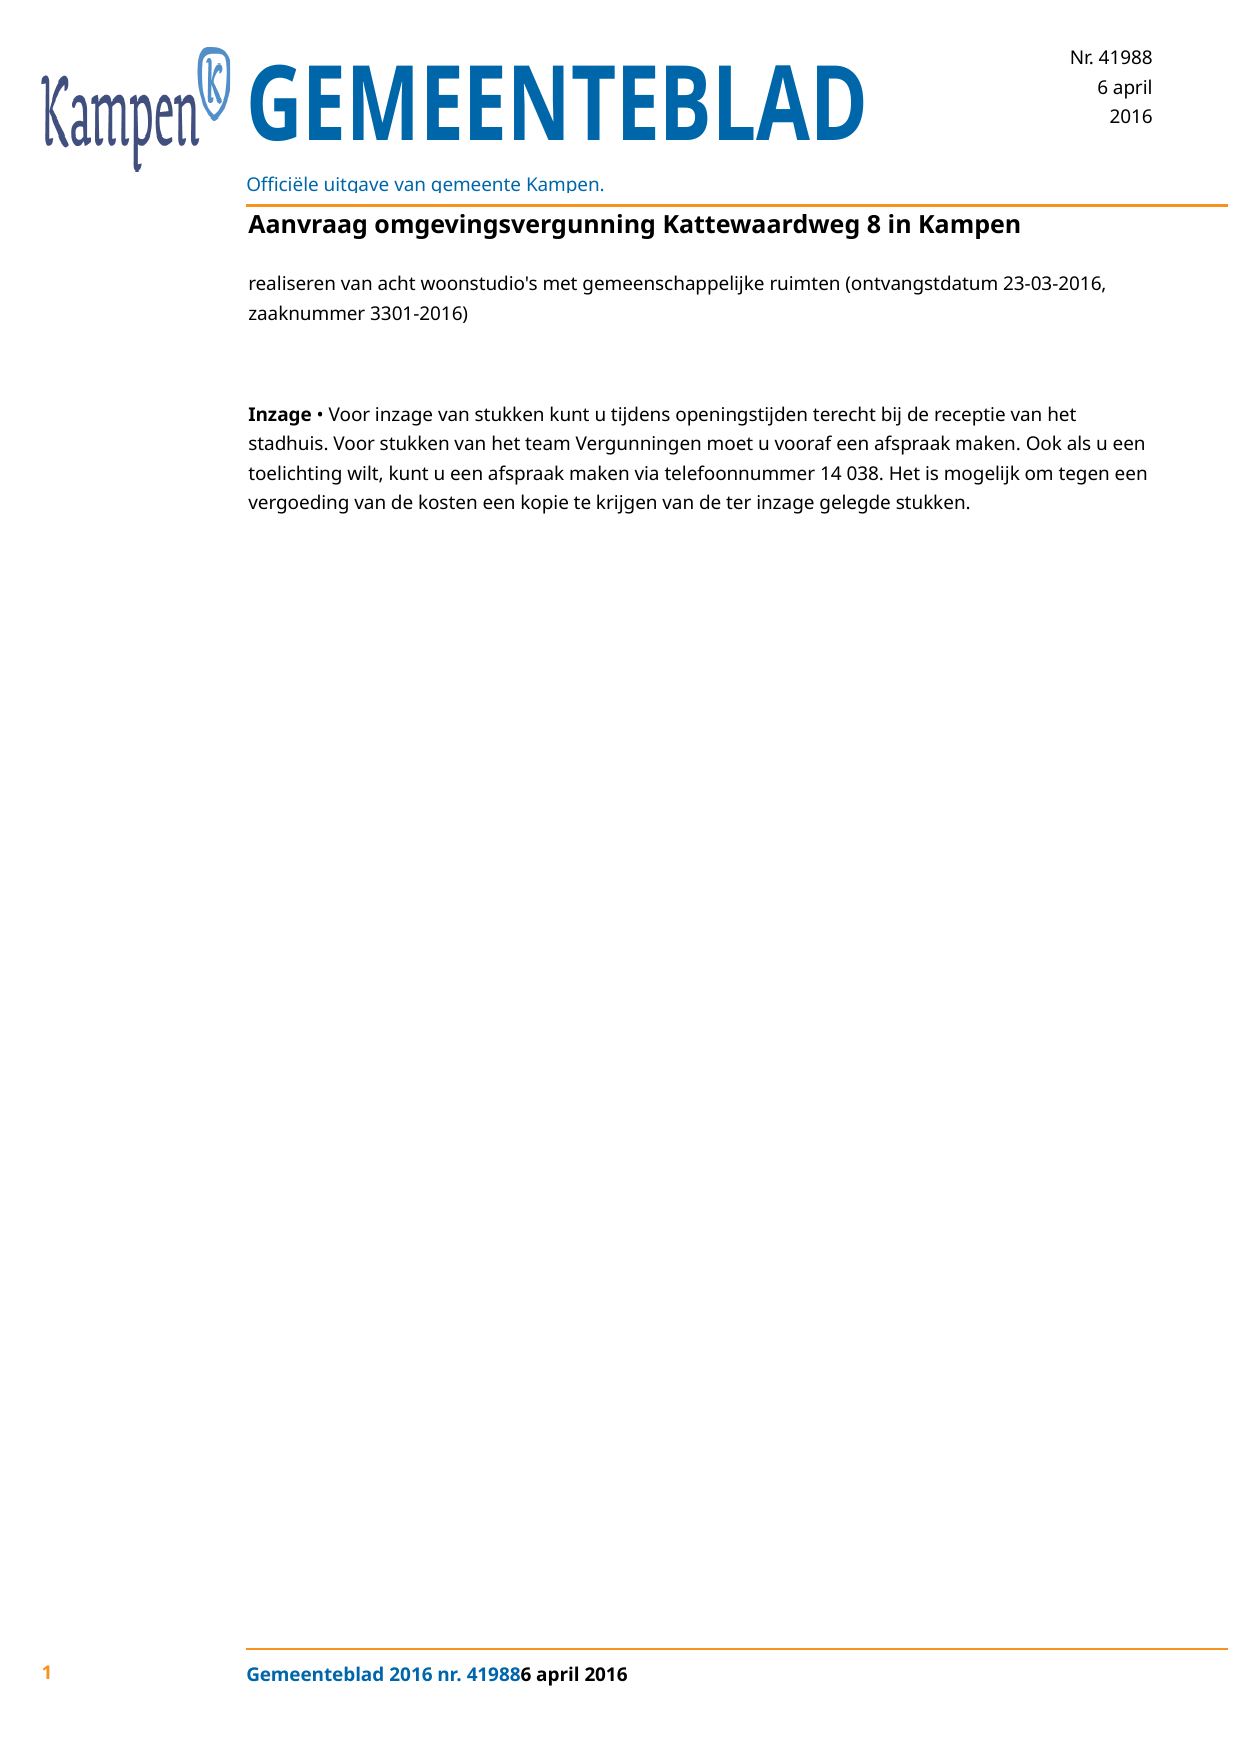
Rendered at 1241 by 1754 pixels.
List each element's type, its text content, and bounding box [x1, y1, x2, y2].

text Aanvraag omgevingsvergunning Kattewaardweg 8 in Kampen [248, 207, 1152, 241]
picture [41, 47, 231, 172]
text Inzage • Voor inzage van stukken kunt u tijdens openingstijden terecht bij de receptie van het stadhuis. Voor stukken van het team Vergunningen moet u vooraf een afspraak maken. Ook als u een toelichting wilt, kunt u een afspraak maken via telefoonnummer 14 038. Het is mogelijk om tegen een vergoeding van de kosten een kopie te krijgen van de ter inzage gelegde stukken. [248, 401, 1152, 515]
text realiseren van acht woonstudio's met gemeenschappelijke ruimten (ontvangstdatum 23-03-2016, zaaknummer 3301-2016) [248, 270, 1152, 326]
